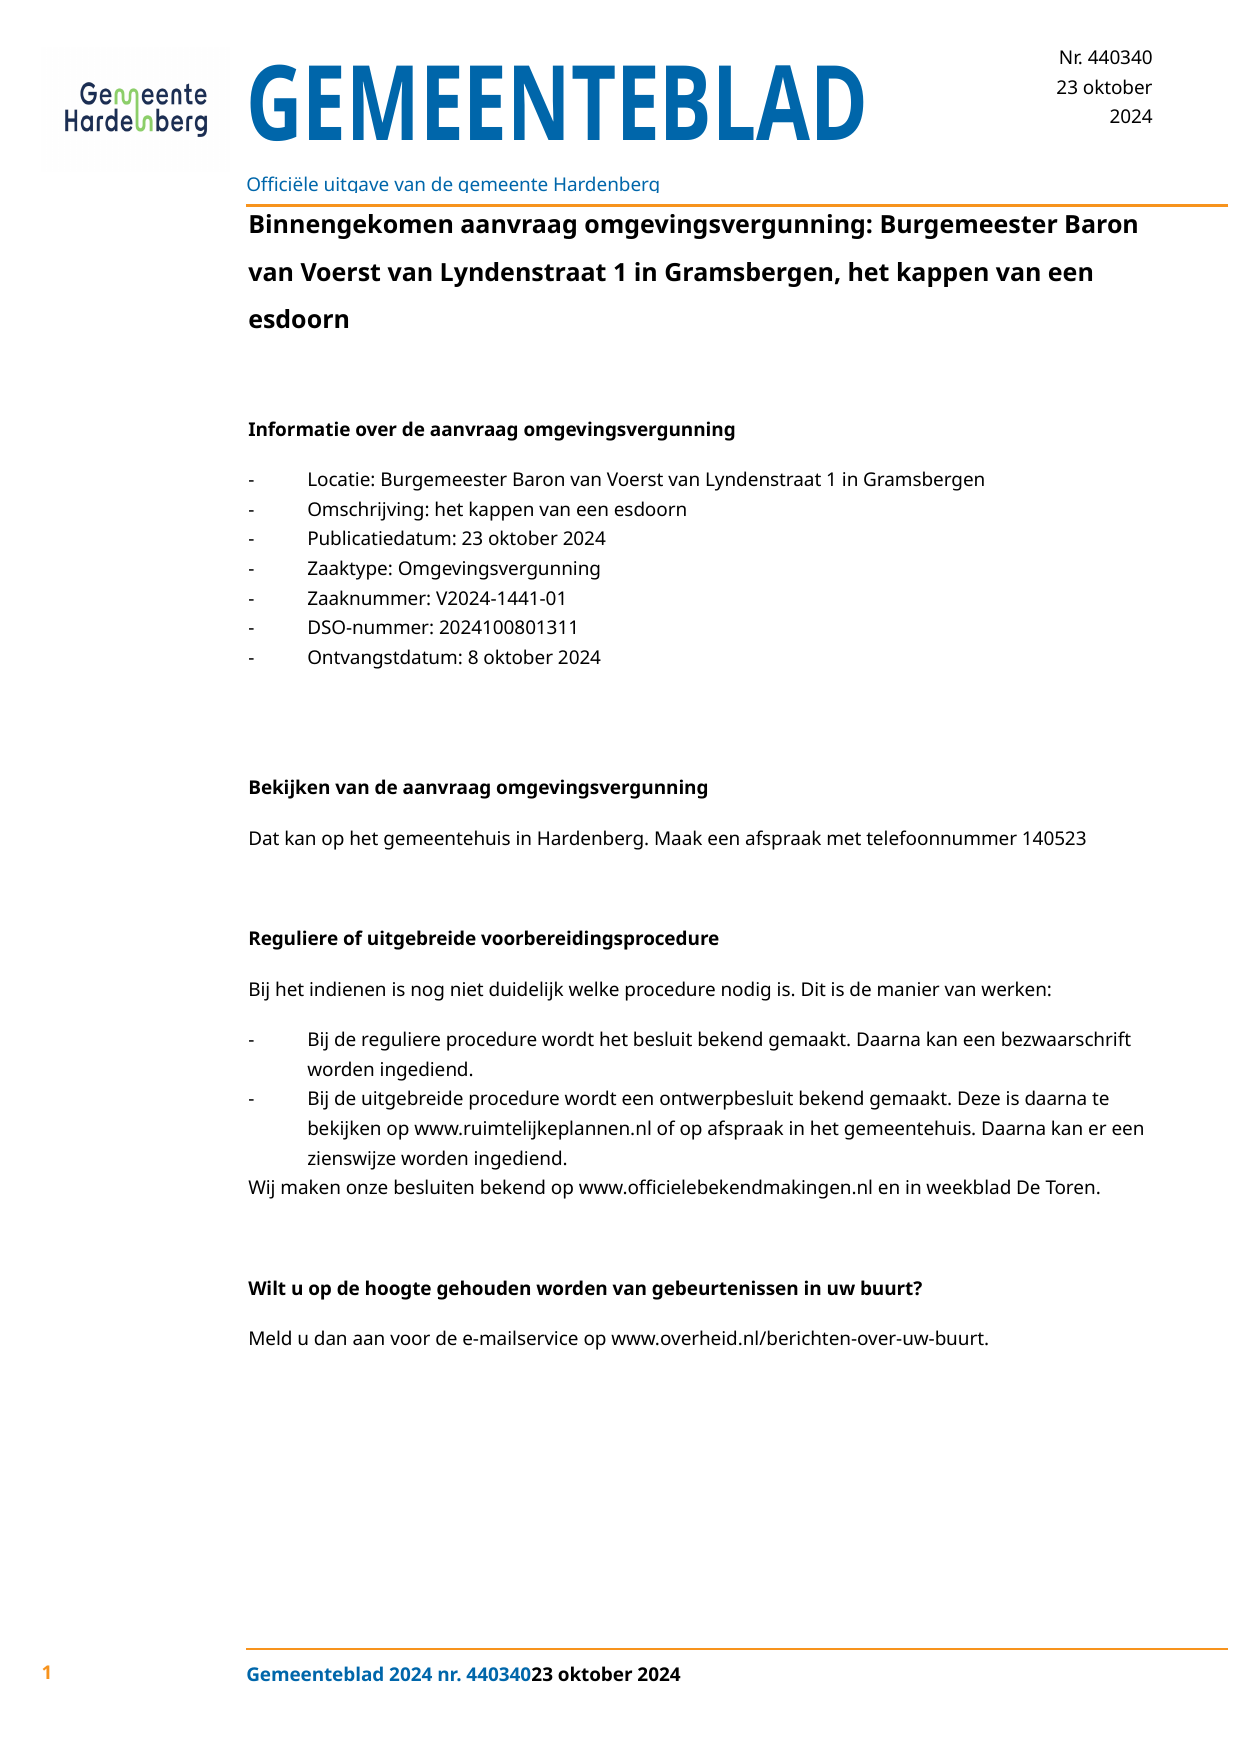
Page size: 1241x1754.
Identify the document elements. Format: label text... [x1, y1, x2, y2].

list Zaaktype: Omgevingsvergunning [248, 555, 1152, 581]
text Dat kan op het gemeentehuis in Hardenberg. Maak een afspraak met telefoonnummer 140523 [248, 825, 1152, 850]
text Binnengekomen aanvraag omgevingsvergunning: Burgemeester Baron van Voerst van Lyndenstraat 1 in Gramsbergen, het kappen van een esdoorn [248, 207, 1152, 336]
text Reguliere of uitgebreide voorbereidingsprocedure [248, 926, 1152, 951]
text Bekijken van de aanvraag omgevingsvergunning [248, 774, 1152, 800]
text Bij het indienen is nog niet duidelijk welke procedure nodig is. Dit is de manier van werken: [248, 976, 1152, 1002]
list Publicatiedatum: 23 oktober 2024 [248, 526, 1152, 551]
list DSO-nummer: 2024100801311 [248, 614, 1152, 640]
text Meld u dan aan voor de e-mailservice op www.overheid.nl/berichten-over-uw-buurt. [248, 1326, 1152, 1351]
list Ontvangstdatum: 8 oktober 2024 [248, 644, 1152, 669]
text Informatie over de aanvraag omgevingsvergunning [248, 416, 1152, 442]
picture [41, 47, 231, 172]
list Bij de reguliere procedure wordt het besluit bekend gemaakt. Daarna kan een bezwaarschrift worden ingediend. [248, 1026, 1152, 1082]
text Wilt u op de hoogte gehouden worden van gebeurtenissen in uw buurt? [248, 1275, 1152, 1301]
list Bij de uitgebreide procedure wordt een ontwerpbesluit bekend gemaakt. Deze is daarna te bekijken op www.ruimtelijkeplannen.nl of op afspraak in het gemeentehuis. Daarna kan er een zienswijze worden ingediend. [248, 1086, 1152, 1170]
text Wij maken onze besluiten bekend op www.officielebekendmakingen.nl en in weekblad De Toren. [248, 1174, 1152, 1200]
list Locatie: Burgemeester Baron van Voerst van Lyndenstraat 1 in Gramsbergen [248, 466, 1152, 492]
list Omschrijving: het kappen van een esdoorn [248, 496, 1152, 522]
list Zaaknummer: V2024-1441-01 [248, 585, 1152, 610]
